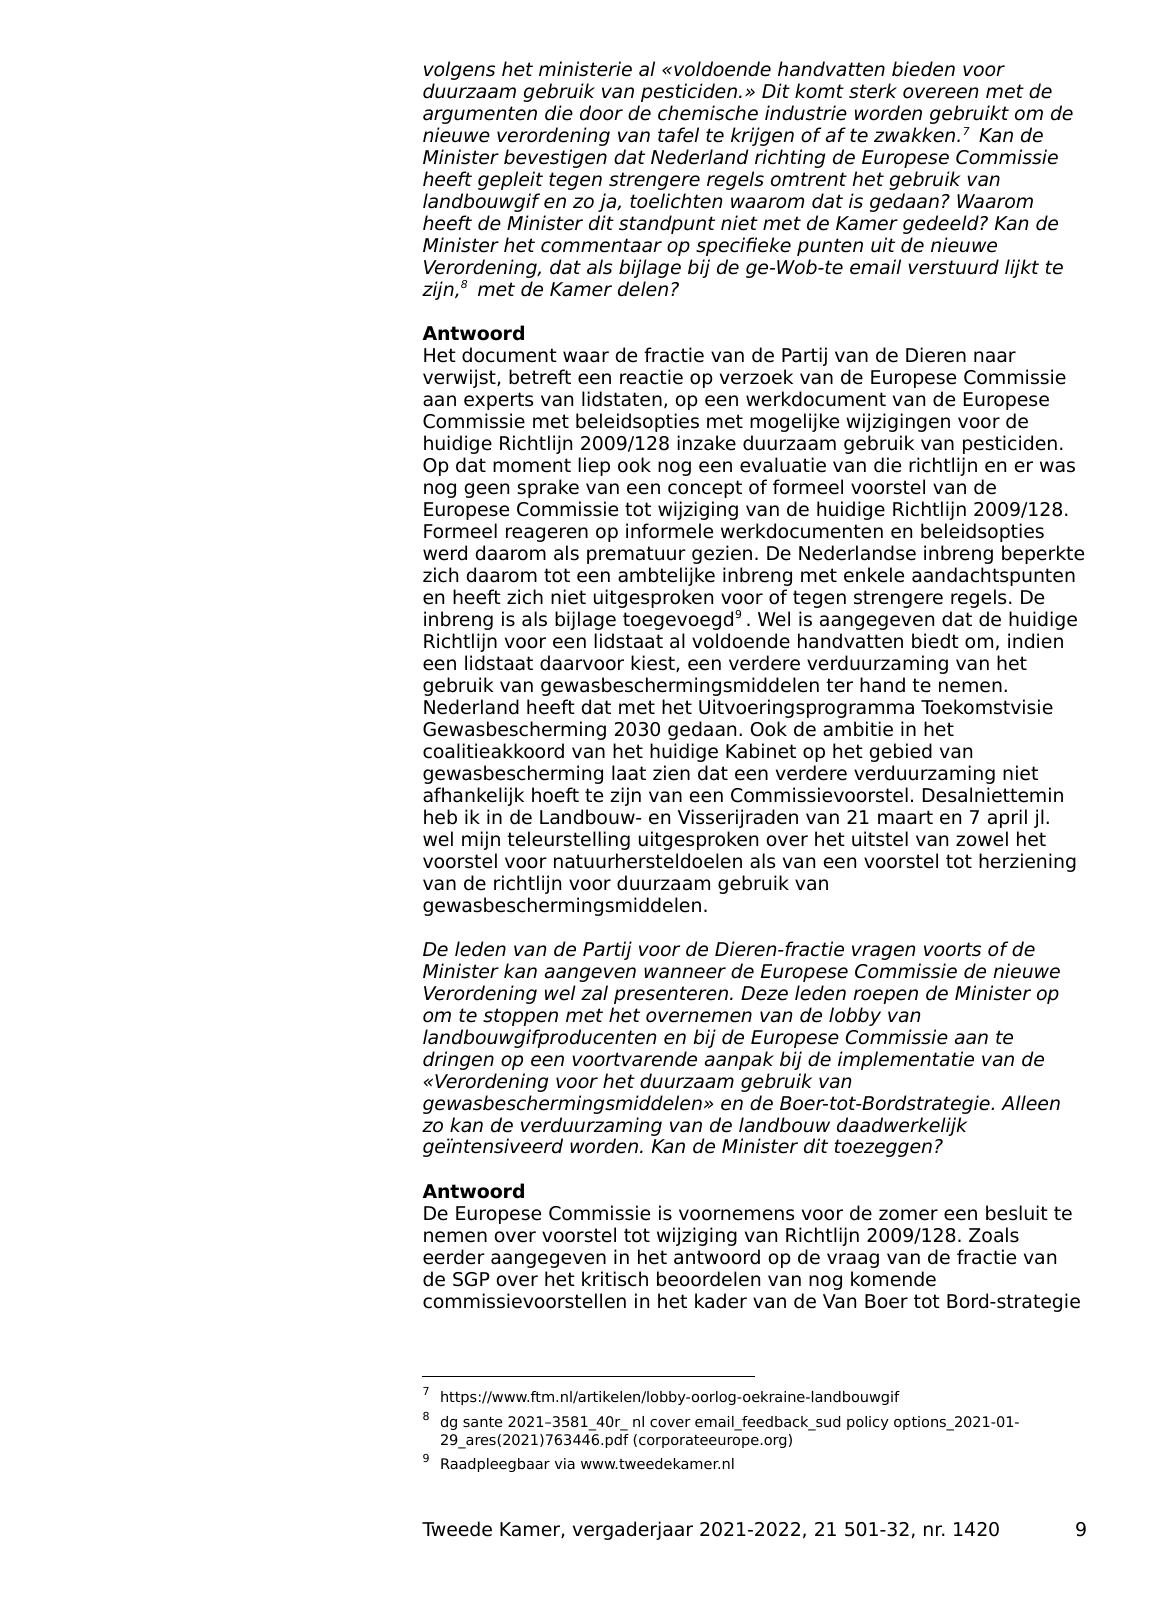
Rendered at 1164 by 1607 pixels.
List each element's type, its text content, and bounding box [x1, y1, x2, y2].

text Het document waar de fractie van de Partij van de Dieren naar verwijst, betreft een reactie op verzoek van de Europese Commissie aan experts van lidstaten, op een werkdocument van de Europese Commissie met beleidsopties met mogelijke wijzigingen voor de huidige Richtlijn 2009/128 inzake duurzaam gebruik van pesticiden. Op dat moment liep ook nog een evaluatie van die richtlijn en er was nog geen sprake van een concept of formeel voorstel van de Europese Commissie tot wijziging van de huidige Richtlijn 2009/128. Formeel reageren op informele werkdocumenten en beleidsopties werd daarom als prematuur gezien. De Nederlandse inbreng beperkte zich daarom tot een ambtelijke inbreng met enkele aandachtspunten en heeft zich niet uitgesproken voor of tegen strengere regels. De inbreng is als bijlage toegevoegd. Wel is aangegeven dat de huidige Richtlijn voor een lidstaat al voldoende handvatten biedt om, indien een lidstaat daarvoor kiest, een verdere verduurzaming van het gebruik van gewasbeschermingsmiddelen ter hand te nemen. Nederland heeft dat met het Uitvoeringsprogramma Toekomstvisie Gewasbescherming 2030 gedaan. Ook de ambitie in het coalitieakkoord van het huidige Kabinet op het gebied van gewasbescherming laat zien dat een verdere verduurzaming niet afhankelijk hoeft te zijn van een Commissievoorstel. Desalniettemin heb ik in de Landbouw- en Visserijraden van 21 maart en 7 april jl. wel mijn teleurstelling uitgesproken over het uitstel van zowel het voorstel voor natuurhersteldoelen als van een voorstel tot herziening van de richtlijn voor duurzaam gebruik van gewasbeschermingsmiddelen. [422, 345, 1087, 916]
text Antwoord [422, 1181, 1087, 1203]
text De leden van de Partij voor de Dieren-fractie vragen voorts of de Minister kan aangeven wanneer de Europese Commissie de nieuwe Verordening wel zal presenteren. Deze leden roepen de Minister op om te stoppen met het overnemen van de lobby van landbouwgifproducenten en bij de Europese Commissie aan te dringen op een voortvarende aanpak bij de implementatie van de «Verordening voor het duurzaam gebruik van gewasbeschermingsmiddelen» en de Boer-tot-Bordstrategie. Alleen zo kan de verduurzaming van de landbouw daadwerkelijk geïntensiveerd worden. Kan de Minister dit toezeggen? [422, 939, 1087, 1158]
text https://www.ftm.nl/artikelen/lobby-oorlog-oekraine-landbouwgif [422, 1385, 1087, 1407]
text De Europese Commissie is voornemens voor de zomer een besluit te nemen over voorstel tot wijziging van Richtlijn 2009/128. Zoals eerder aangegeven in het antwoord op de vraag van de fractie van de SGP over het kritisch beoordelen van nog komende commissievoorstellen in het kader van de Van Boer tot Bord-strategie [422, 1203, 1087, 1312]
text dg sante 2021–3581_40r_ nl cover email_feedback_sud policy options_2021-01-29_ares(2021)763446.pdf (corporateeurope.org) [422, 1410, 1087, 1449]
text Antwoord [422, 323, 1087, 345]
text Raadpleegbaar via www.tweedekamer.nl [422, 1452, 1087, 1474]
text volgens het ministerie al «voldoende handvatten bieden voor duurzaam gebruik van pesticiden.» Dit komt sterk overeen met de argumenten die door de chemische industrie worden gebruikt om de nieuwe verordening van tafel te krijgen of af te zwakken. Kan de Minister bevestigen dat Nederland richting de Europese Commissie heeft gepleit tegen strengere regels omtrent het gebruik van landbouwgif en zo ja, toelichten waarom dat is gedaan? Waarom heeft de Minister dit standpunt niet met de Kamer gedeeld? Kan de Minister het commentaar op specifieke punten uit de nieuwe Verordening, dat als bijlage bij de ge-Wob-te email verstuurd lijkt te zijn, met de Kamer delen? [422, 59, 1087, 301]
